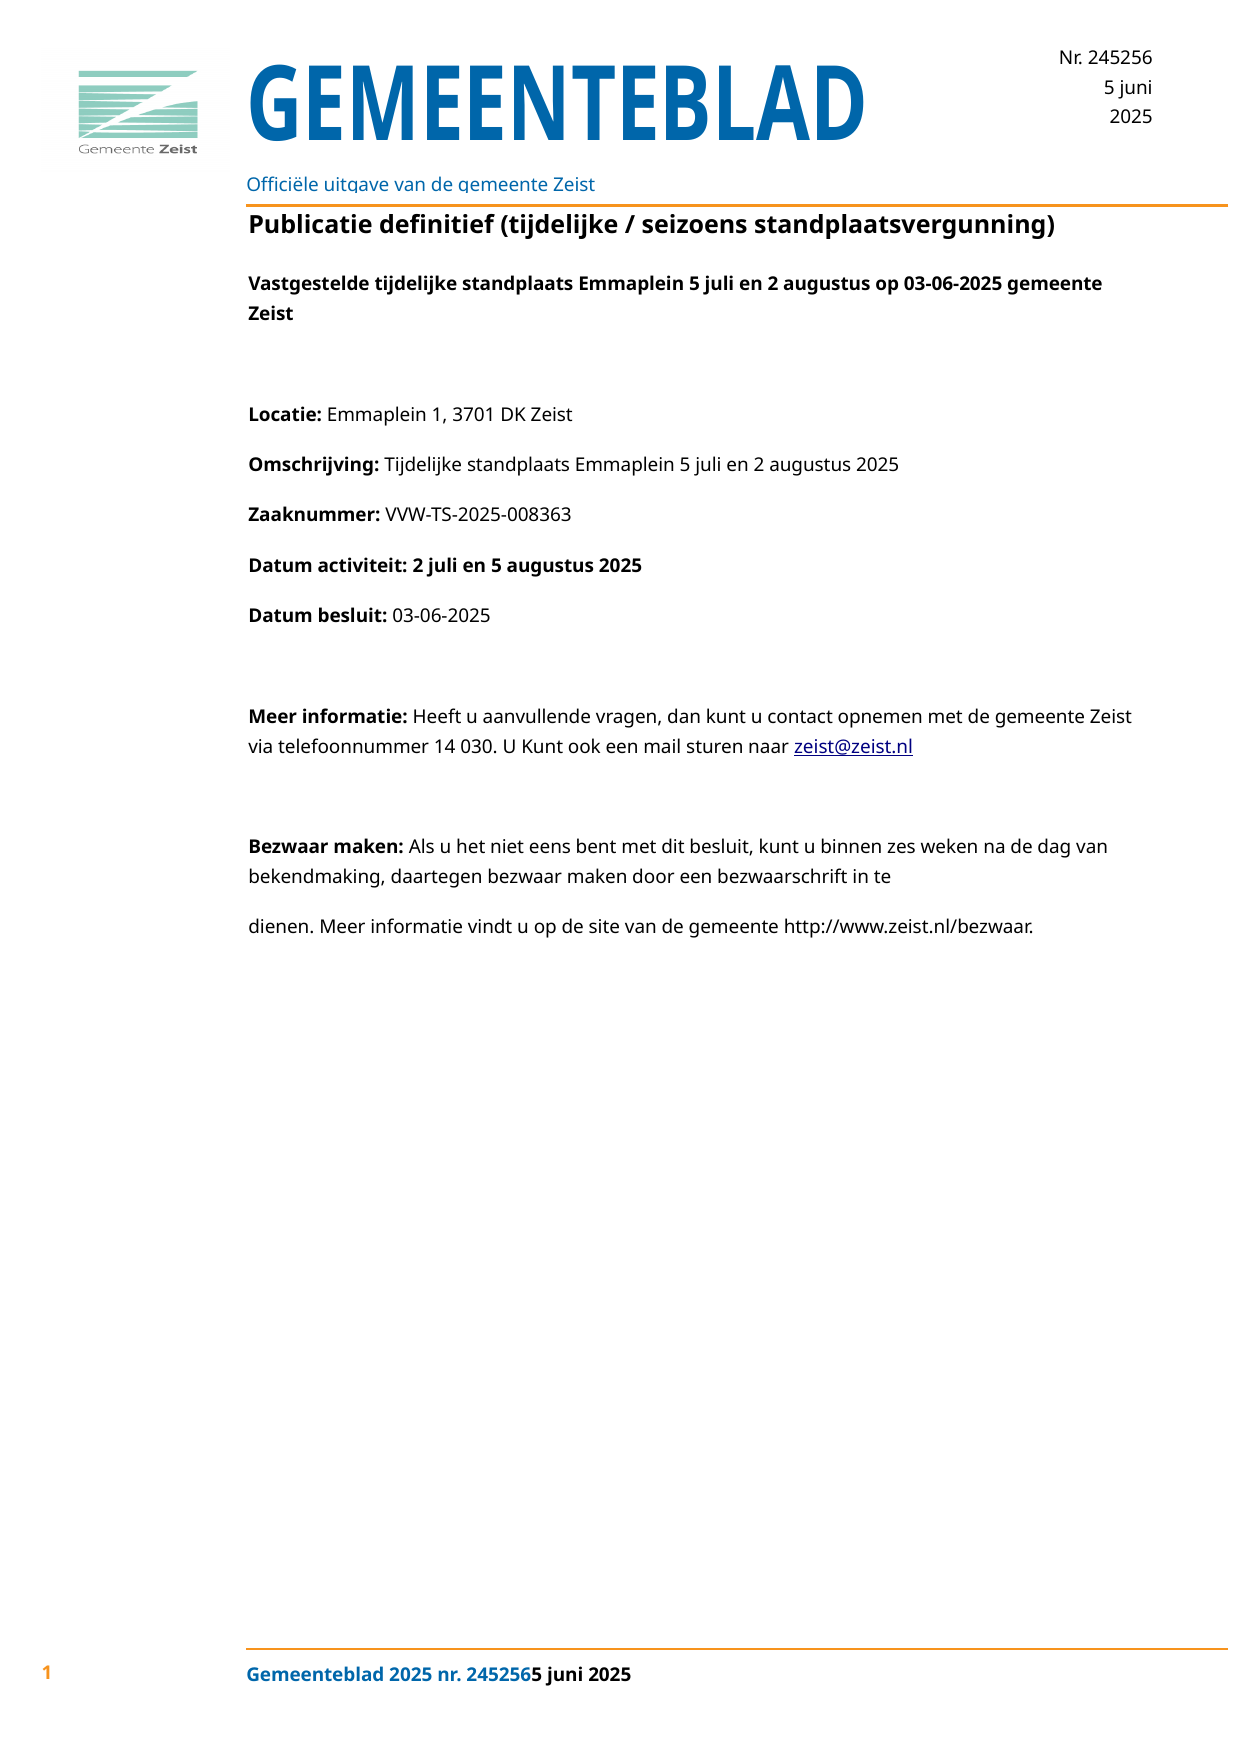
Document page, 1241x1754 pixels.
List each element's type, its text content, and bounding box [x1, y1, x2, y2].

text Publicatie definitief (tijdelijke / seizoens standplaatsvergunning) [248, 207, 1152, 241]
picture [41, 47, 231, 172]
text Bezwaar maken: Als u het niet eens bent met dit besluit, kunt u binnen zes weken na de dag van bekendmaking, daartegen bezwaar maken door een bezwaarschrift in te [248, 834, 1152, 889]
text Vastgestelde tijdelijke standplaats Emmaplein 5 juli en 2 augustus op 03-06-2025 gemeente Zeist [248, 270, 1152, 326]
text Omschrijving: Tijdelijke standplaats Emmaplein 5 juli en 2 augustus 2025 [248, 451, 1152, 477]
text Datum activiteit: 2 juli en 5 augustus 2025 [248, 552, 1152, 578]
text Datum besluit: 03-06-2025 [248, 602, 1152, 628]
text dienen. Meer informatie vindt u op de site van de gemeente http://www.zeist.nl/bezwaar. [248, 914, 1152, 939]
text Locatie: Emmaplein 1, 3701 DK Zeist [248, 401, 1152, 426]
text Meer informatie: Heeft u aanvullende vragen, dan kunt u contact opnemen met de gemeente Zeist via telefoonnummer 14 030. U Kunt ook een mail sturen naar zeist@zeist.nl [248, 703, 1152, 758]
text Zaaknummer: VVW-TS-2025-008363 [248, 502, 1152, 527]
